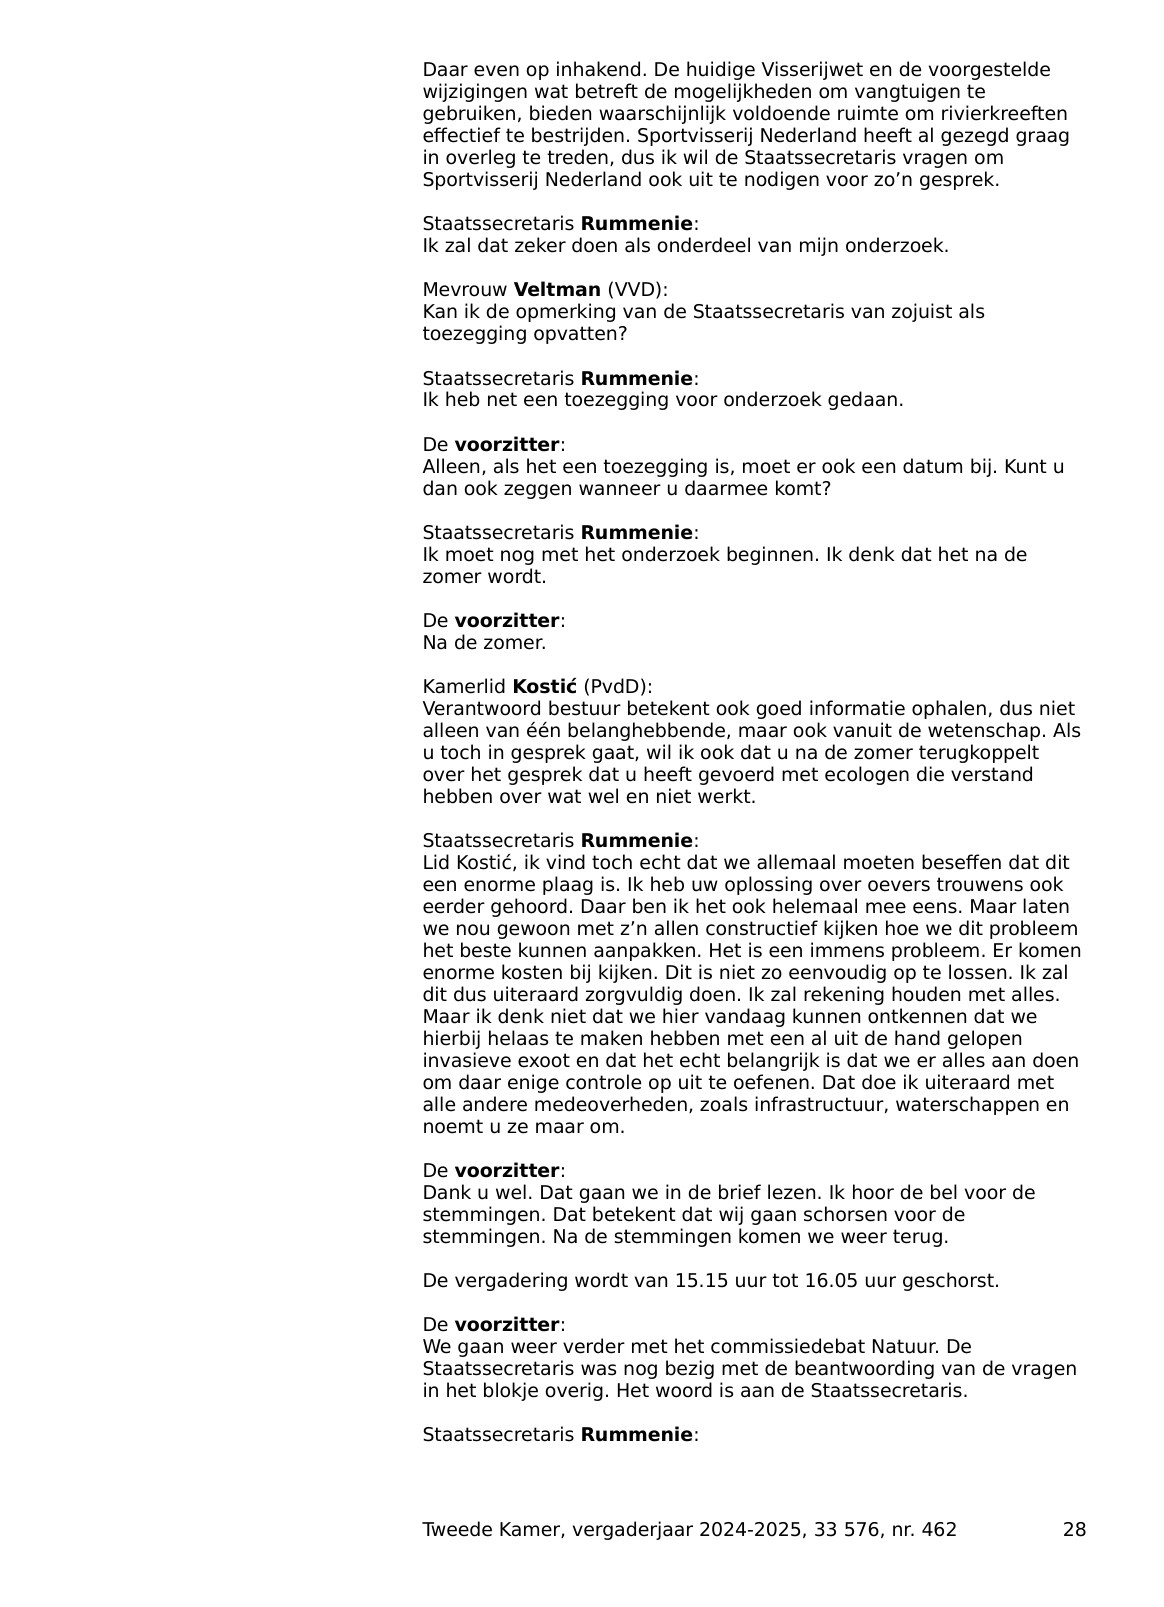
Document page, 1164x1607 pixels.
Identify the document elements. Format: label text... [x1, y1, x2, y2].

text Staatssecretaris Rummenie: [422, 1424, 1087, 1446]
text De voorzitter: [422, 433, 1087, 456]
text Ik zal dat zeker doen als onderdeel van mijn onderzoek. [422, 235, 1087, 257]
text Lid Kostić, ik vind toch echt dat we allemaal moeten beseffen dat dit een enorme plaag is. Ik heb uw oplossing over oevers trouwens ook eerder gehoord. Daar ben ik het ook helemaal mee eens. Maar laten we nou gewoon met z’n allen constructief kijken hoe we dit probleem het beste kunnen aanpakken. Het is een immens probleem. Er komen enorme kosten bij kijken. Dit is niet zo eenvoudig op te lossen. Ik zal dit dus uiteraard zorgvuldig doen. Ik zal rekening houden met alles. Maar ik denk niet dat we hier vandaag kunnen ontkennen dat we hierbij helaas te maken hebben met een al uit de hand gelopen invasieve exoot en dat het echt belangrijk is dat we er alles aan doen om daar enige controle op uit te oefenen. Dat doe ik uiteraard met alle andere medeoverheden, zoals infrastructuur, waterschappen en noemt u ze maar om. [422, 852, 1087, 1138]
text De vergadering wordt van 15.15 uur tot 16.05 uur geschorst. [422, 1270, 1087, 1292]
text Dank u wel. Dat gaan we in de brief lezen. Ik hoor de bel voor de stemmingen. Dat betekent dat wij gaan schorsen voor de stemmingen. Na de stemmingen komen we weer terug. [422, 1182, 1087, 1248]
text De voorzitter: [422, 610, 1087, 632]
text Alleen, als het een toezegging is, moet er ook een datum bij. Kunt u dan ook zeggen wanneer u daarmee komt? [422, 456, 1087, 499]
text Staatssecretaris Rummenie: [422, 367, 1087, 389]
text Verantwoord bestuur betekent ook goed informatie ophalen, dus niet alleen van één belanghebbende, maar ook vanuit de wetenschap. Als u toch in gesprek gaat, wil ik ook dat u na de zomer terugkoppelt over het gesprek dat u heeft gevoerd met ecologen die verstand hebben over wat wel en niet werkt. [422, 698, 1087, 808]
text Mevrouw Veltman (VVD): [422, 279, 1087, 301]
text Staatssecretaris Rummenie: [422, 522, 1087, 544]
text De voorzitter: [422, 1160, 1087, 1182]
text Staatssecretaris Rummenie: [422, 213, 1087, 235]
text Kamerlid Kostić (PvdD): [422, 676, 1087, 698]
text Daar even op inhakend. De huidige Visserijwet en de voorgestelde wijzigingen wat betreft de mogelijkheden om vangtuigen te gebruiken, bieden waarschijnlijk voldoende ruimte om rivierkreeften effectief te bestrijden. Sportvisserij Nederland heeft al gezegd graag in overleg te treden, dus ik wil de Staatssecretaris vragen om Sportvisserij Nederland ook uit te nodigen voor zo’n gesprek. [422, 59, 1087, 191]
text We gaan weer verder met het commissiedebat Natuur. De Staatssecretaris was nog bezig met de beantwoording van de vragen in het blokje overig. Het woord is aan de Staatssecretaris. [422, 1336, 1087, 1402]
text Staatssecretaris Rummenie: [422, 830, 1087, 852]
text Ik moet nog met het onderzoek beginnen. Ik denk dat het na de zomer wordt. [422, 544, 1087, 588]
text Kan ik de opmerking van de Staatssecretaris van zojuist als toezegging opvatten? [422, 301, 1087, 345]
text De voorzitter: [422, 1314, 1087, 1336]
text Ik heb net een toezegging voor onderzoek gedaan. [422, 389, 1087, 411]
text Na de zomer. [422, 632, 1087, 654]
